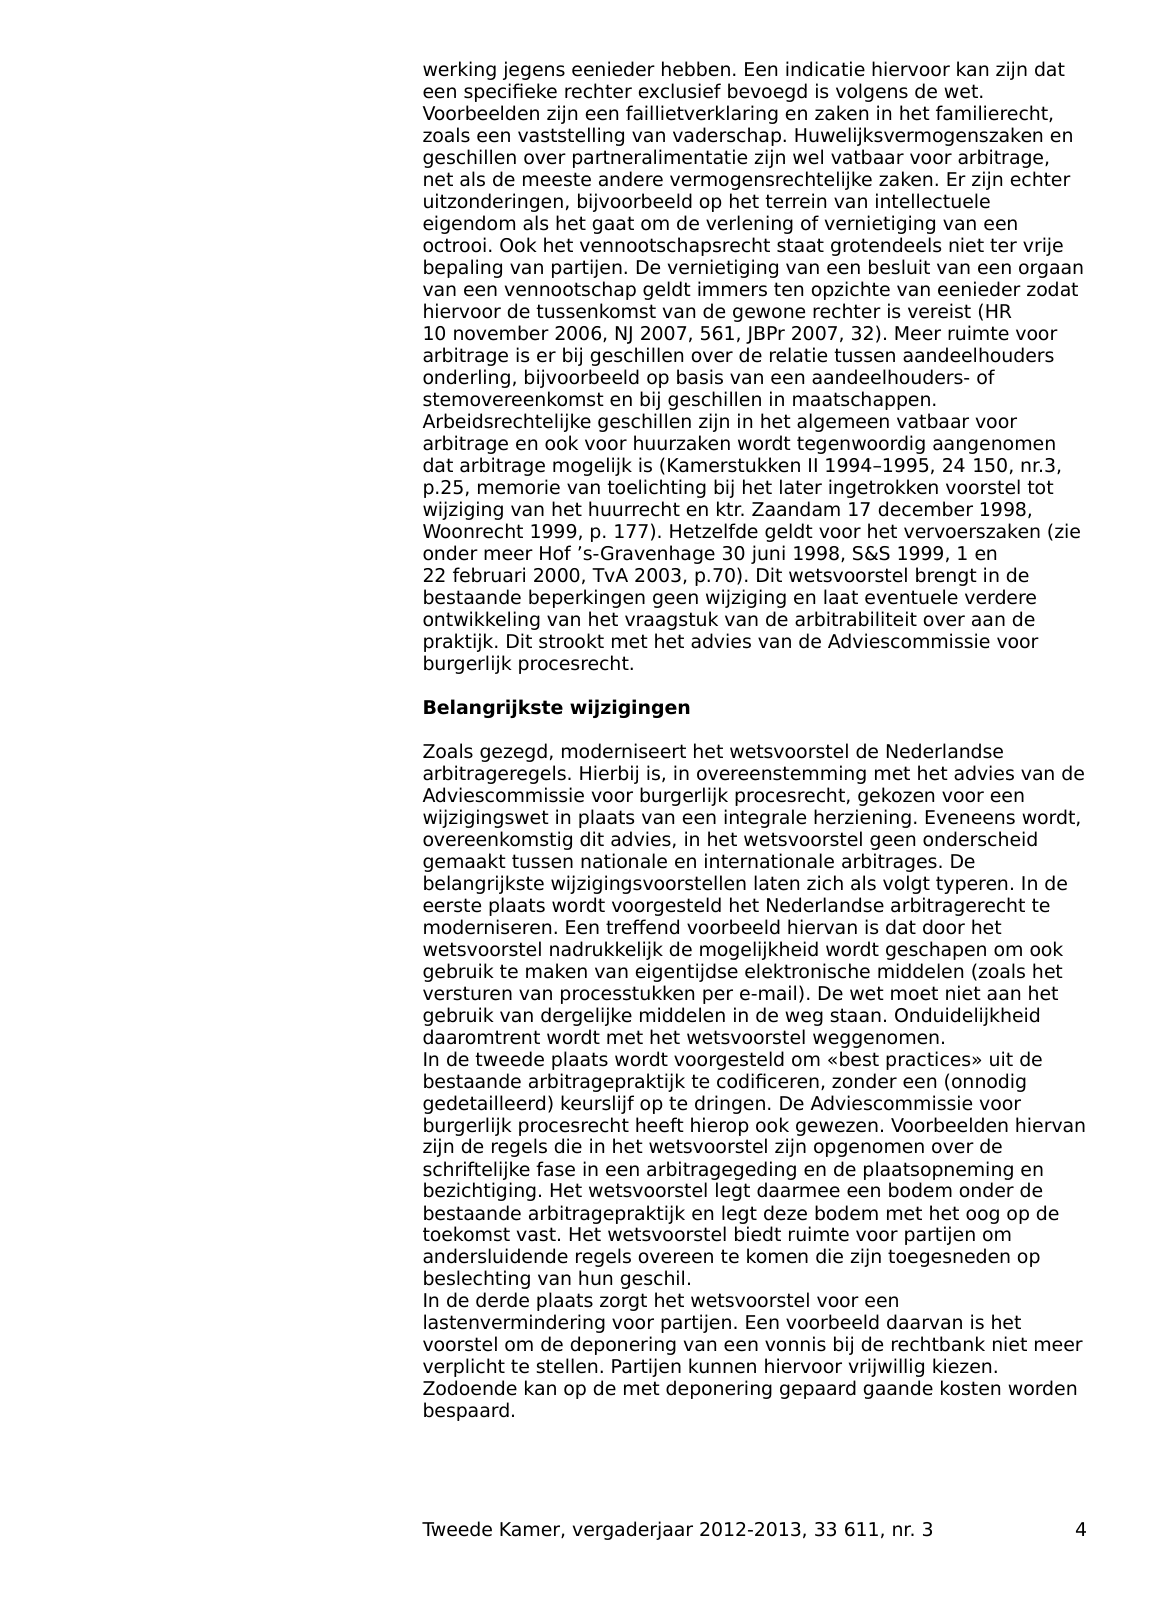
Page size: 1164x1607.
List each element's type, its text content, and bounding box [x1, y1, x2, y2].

text werking jegens eenieder hebben. Een indicatie hiervoor kan zijn dat een specifieke rechter exclusief bevoegd is volgens de wet. Voorbeelden zijn een faillietverklaring en zaken in het familierecht, zoals een vaststelling van vaderschap. Huwelijksvermogenszaken en geschillen over partneralimentatie zijn wel vatbaar voor arbitrage, net als de meeste andere vermogensrechtelijke zaken. Er zijn echter uitzonderingen, bijvoorbeeld op het terrein van intellectuele eigendom als het gaat om de verlening of vernietiging van een octrooi. Ook het vennootschapsrecht staat grotendeels niet ter vrije bepaling van partijen. De vernietiging van een besluit van een orgaan van een vennootschap geldt immers ten opzichte van eenieder zodat hiervoor de tussenkomst van de gewone rechter is vereist (HR 10 november 2006, NJ 2007, 561, JBPr 2007, 32). Meer ruimte voor arbitrage is er bij geschillen over de relatie tussen aandeelhouders onderling, bijvoorbeeld op basis van een aandeelhouders- of stemovereenkomst en bij geschillen in maatschappen. Arbeidsrechtelijke geschillen zijn in het algemeen vatbaar voor arbitrage en ook voor huurzaken wordt tegenwoordig aangenomen dat arbitrage mogelijk is (Kamerstukken II 1994–1995, 24 150, nr.3, p.25, memorie van toelichting bij het later ingetrokken voorstel tot wijziging van het huurrecht en ktr. Zaandam 17 december 1998, Woonrecht 1999, p. 177). Hetzelfde geldt voor het vervoerszaken (zie onder meer Hof ’s-Gravenhage 30 juni 1998, S&S 1999, 1 en 22 februari 2000, TvA 2003, p.70). Dit wetsvoorstel brengt in de bestaande beperkingen geen wijziging en laat eventuele verdere ontwikkeling van het vraagstuk van de arbitrabiliteit over aan de praktijk. Dit strookt met het advies van de Adviescommissie voor burgerlijk procesrecht. [422, 59, 1087, 674]
text In de tweede plaats wordt voorgesteld om «best practices» uit de bestaande arbitragepraktijk te codificeren, zonder een (onnodig gedetailleerd) keurslijf op te dringen. De Adviescommissie voor burgerlijk procesrecht heeft hierop ook gewezen. Voorbeelden hiervan zijn de regels die in het wetsvoorstel zijn opgenomen over de schriftelijke fase in een arbitragegeding en de plaatsopneming en bezichtiging. Het wetsvoorstel legt daarmee een bodem onder de bestaande arbitragepraktijk en legt deze bodem met het oog op de toekomst vast. Het wetsvoorstel biedt ruimte voor partijen om andersluidende regels overeen te komen die zijn toegesneden op beslechting van hun geschil. [422, 1048, 1087, 1290]
subtitle Belangrijkste wijzigingen [422, 697, 1087, 719]
text Zoals gezegd, moderniseert het wetsvoorstel de Nederlandse arbitrageregels. Hierbij is, in overeenstemming met het advies van de Adviescommissie voor burgerlijk procesrecht, gekozen voor een wijzigingswet in plaats van een integrale herziening. Eveneens wordt, overeenkomstig dit advies, in het wetsvoorstel geen onderscheid gemaakt tussen nationale en internationale arbitrages. De belangrijkste wijzigingsvoorstellen laten zich als volgt typeren. In de eerste plaats wordt voorgesteld het Nederlandse arbitragerecht te moderniseren. Een treffend voorbeeld hiervan is dat door het wetsvoorstel nadrukkelijk de mogelijkheid wordt geschapen om ook gebruik te maken van eigentijdse elektronische middelen (zoals het versturen van processtukken per e-mail). De wet moet niet aan het gebruik van dergelijke middelen in de weg staan. Onduidelijkheid daaromtrent wordt met het wetsvoorstel weggenomen. [422, 741, 1087, 1048]
text In de derde plaats zorgt het wetsvoorstel voor een lastenvermindering voor partijen. Een voorbeeld daarvan is het voorstel om de deponering van een vonnis bij de rechtbank niet meer verplicht te stellen. Partijen kunnen hiervoor vrijwillig kiezen. Zodoende kan op de met deponering gepaard gaande kosten worden bespaard. [422, 1290, 1087, 1422]
